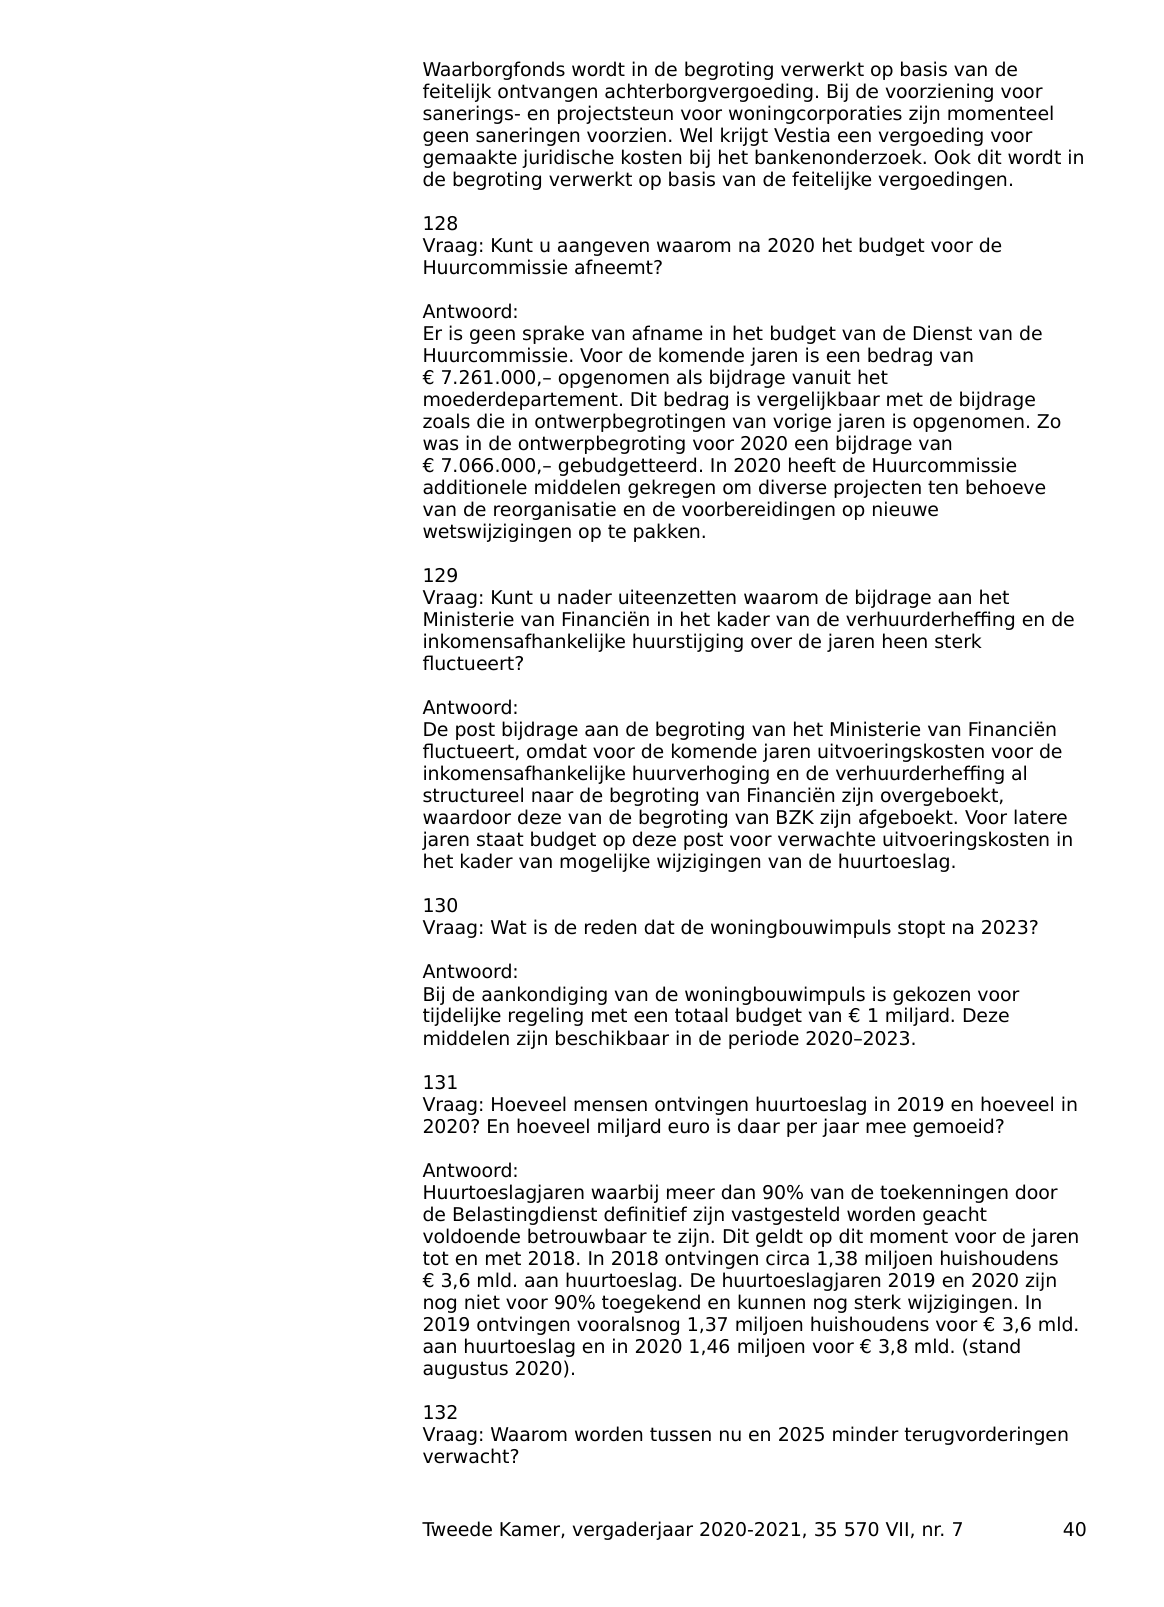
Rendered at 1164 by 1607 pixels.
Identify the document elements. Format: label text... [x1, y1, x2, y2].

text Waarborgfonds wordt in de begroting verwerkt op basis van de feitelijk ontvangen achterborgvergoeding. Bij de voorziening voor sanerings- en projectsteun voor woningcorporaties zijn momenteel geen saneringen voorzien. Wel krijgt Vestia een vergoeding voor gemaakte juridische kosten bij het bankenonderzoek. Ook dit wordt in de begroting verwerkt op basis van de feitelijke vergoedingen. [422, 59, 1087, 191]
text Vraag: Wat is de reden dat de woningbouwimpuls stopt na 2023? [422, 917, 1087, 939]
text Vraag: Waarom worden tussen nu en 2025 minder terugvorderingen verwacht? [422, 1424, 1087, 1468]
text Antwoord: [422, 301, 1087, 323]
text Bij de aankondiging van de woningbouwimpuls is gekozen voor tijdelijke regeling met een totaal budget van € 1 miljard. Deze middelen zijn beschikbaar in de periode 2020–2023. [422, 983, 1087, 1049]
text Vraag: Kunt u nader uiteenzetten waarom de bijdrage aan het Ministerie van Financiën in het kader van de verhuurderheffing en de inkomensafhankelijke huurstijging over de jaren heen sterk fluctueert? [422, 587, 1087, 675]
text Huurtoeslagjaren waarbij meer dan 90% van de toekenningen door de Belastingdienst definitief zijn vastgesteld worden geacht voldoende betrouwbaar te zijn. Dit geldt op dit moment voor de jaren tot en met 2018. In 2018 ontvingen circa 1,38 miljoen huishoudens € 3,6 mld. aan huurtoeslag. De huurtoeslagjaren 2019 en 2020 zijn nog niet voor 90% toegekend en kunnen nog sterk wijzigingen. In 2019 ontvingen vooralsnog 1,37 miljoen huishoudens voor € 3,6 mld. aan huurtoeslag en in 2020 1,46 miljoen voor € 3,8 mld. (stand augustus 2020). [422, 1182, 1087, 1379]
text Er is geen sprake van afname in het budget van de Dienst van de Huurcommissie. Voor de komende jaren is een bedrag van € 7.261.000,– opgenomen als bijdrage vanuit het moederdepartement. Dit bedrag is vergelijkbaar met de bijdrage zoals die in ontwerpbegrotingen van vorige jaren is opgenomen. Zo was in de ontwerpbegroting voor 2020 een bijdrage van € 7.066.000,– gebudgetteerd. In 2020 heeft de Huurcommissie additionele middelen gekregen om diverse projecten ten behoeve van de reorganisatie en de voorbereidingen op nieuwe wetswijzigingen op te pakken. [422, 323, 1087, 543]
text 128 [422, 213, 1087, 235]
text 130 [422, 895, 1087, 917]
text Vraag: Kunt u aangeven waarom na 2020 het budget voor de Huurcommissie afneemt? [422, 235, 1087, 279]
text Vraag: Hoeveel mensen ontvingen huurtoeslag in 2019 en hoeveel in 2020? En hoeveel miljard euro is daar per jaar mee gemoeid? [422, 1093, 1087, 1137]
text 129 [422, 565, 1087, 587]
text Antwoord: [422, 1160, 1087, 1182]
text Antwoord: [422, 961, 1087, 983]
text De post bijdrage aan de begroting van het Ministerie van Financiën fluctueert, omdat voor de komende jaren uitvoeringskosten voor de inkomensafhankelijke huurverhoging en de verhuurderheffing al structureel naar de begroting van Financiën zijn overgeboekt, waardoor deze van de begroting van BZK zijn afgeboekt. Voor latere jaren staat budget op deze post voor verwachte uitvoeringskosten in het kader van mogelijke wijzigingen van de huurtoeslag. [422, 719, 1087, 873]
text 132 [422, 1402, 1087, 1424]
text 131 [422, 1072, 1087, 1093]
text Antwoord: [422, 697, 1087, 719]
